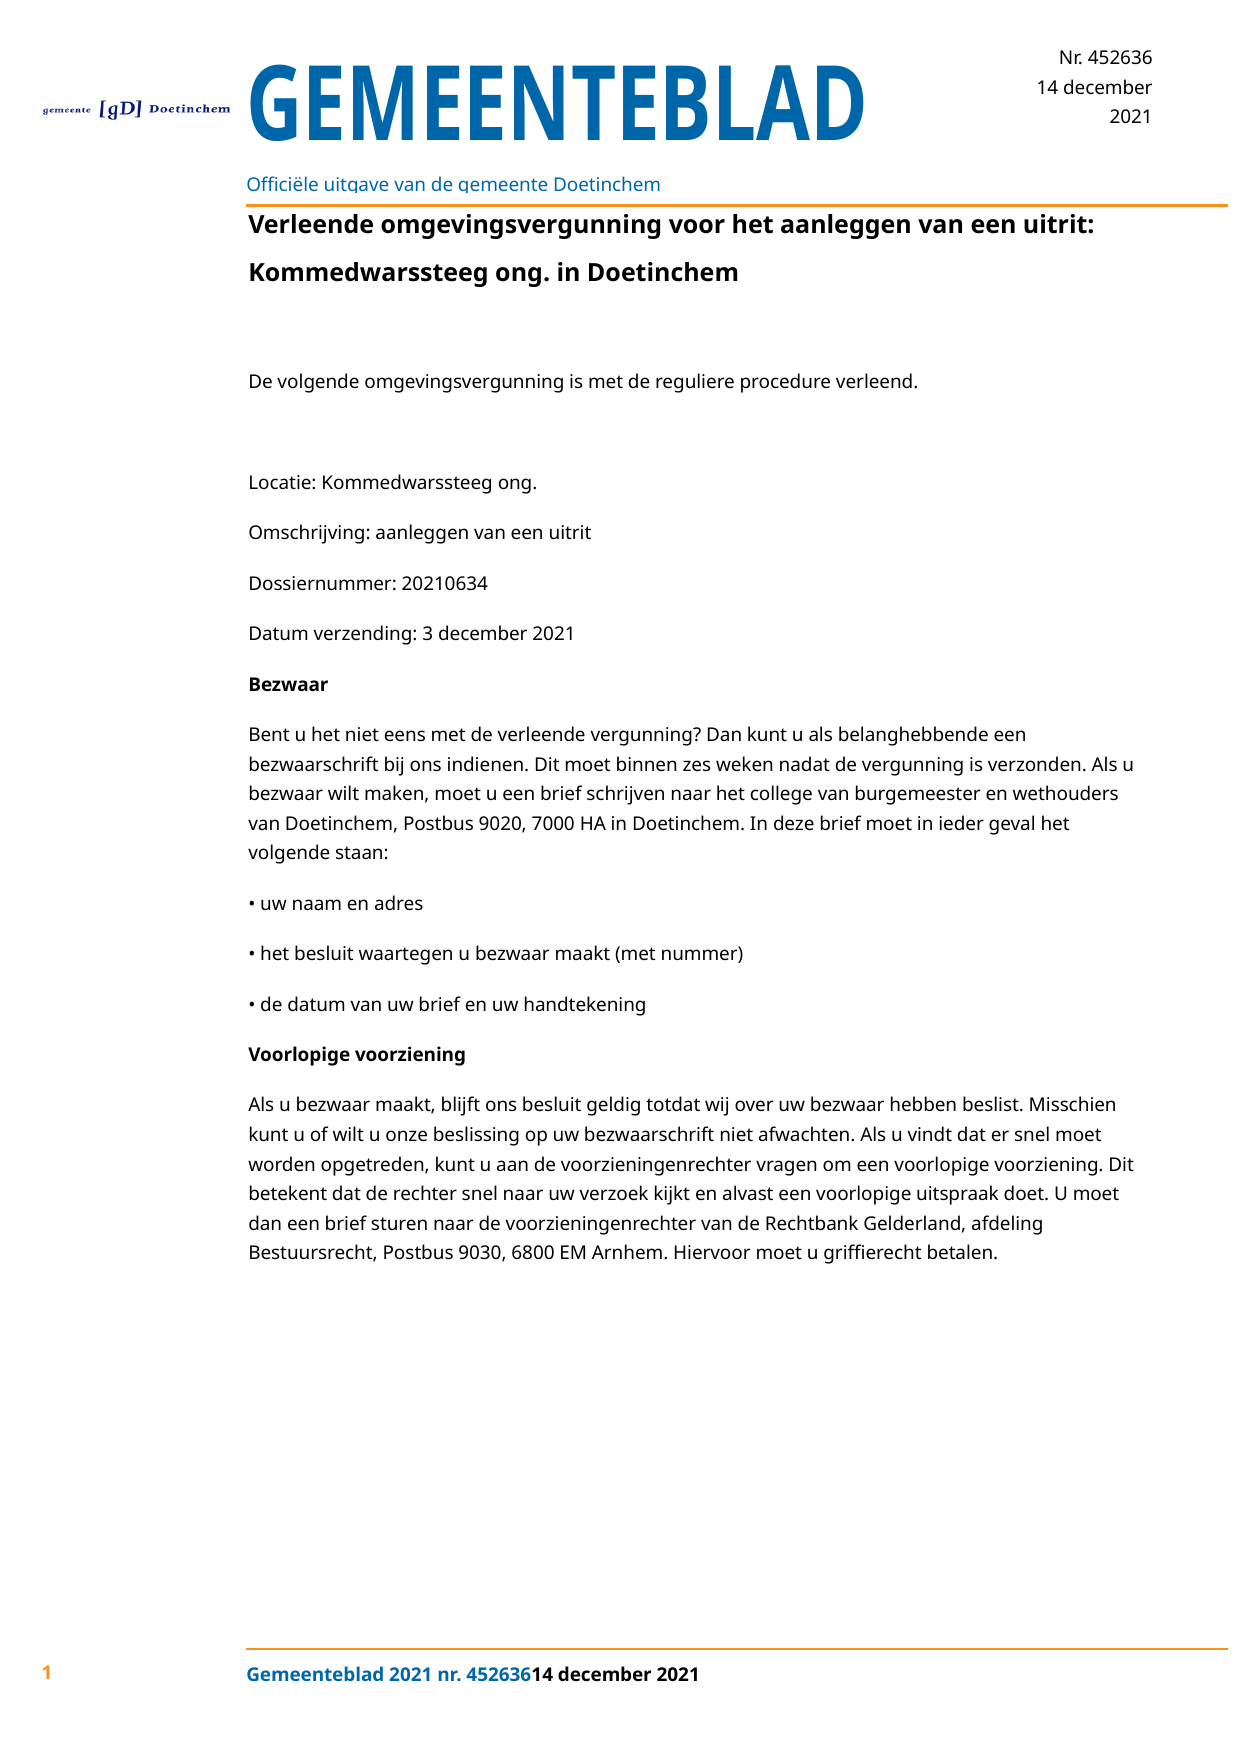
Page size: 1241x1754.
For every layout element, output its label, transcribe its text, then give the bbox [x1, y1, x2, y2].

text Omschrijving: aanleggen van een uitrit [248, 519, 1152, 545]
text Locatie: Kommedwarssteeg ong. [248, 469, 1152, 495]
text De volgende omgevingsvergunning is met de reguliere procedure verleend. [248, 368, 1152, 394]
text Als u bezwaar maakt, blijft ons besluit geldig totdat wij over uw bezwaar hebben beslist. Misschien kunt u of wilt u onze beslissing op uw bezwaarschrift niet afwachten. Als u vindt dat er snel moet worden opgetreden, kunt u aan de voorzieningenrechter vragen om een voorlopige voorziening. Dit betekent dat de rechter snel naar uw verzoek kijkt en alvast een voorlopige uitspraak doet. U moet dan een brief sturen naar de voorzieningenrechter van de Rechtbank Gelderland, afdeling Bestuursrecht, Postbus 9030, 6800 EM Arnhem. Hiervoor moet u griffierecht betalen. [248, 1092, 1152, 1265]
text Verleende omgevingsvergunning voor het aanleggen van een uitrit: Kommedwarssteeg ong. in Doetinchem [248, 207, 1152, 288]
text Bent u het niet eens met de verleende vergunning? Dan kunt u als belanghebbende een bezwaarschrift bij ons indienen. Dit moet binnen zes weken nadat de vergunning is verzonden. Als u bezwaar wilt maken, moet u een brief schrijven naar het college van burgemeester en wethouders van Doetinchem, Postbus 9020, 7000 HA in Doetinchem. In deze brief moet in ieder geval het volgende staan: [248, 721, 1152, 865]
text Bezwaar [248, 671, 1152, 697]
text Dossiernummer: 20210634 [248, 570, 1152, 596]
text Voorlopige voorziening [248, 1041, 1152, 1067]
text • uw naam en adres [248, 890, 1152, 916]
text • de datum van uw brief en uw handtekening [248, 991, 1152, 1017]
picture [41, 47, 231, 172]
text Datum verzending: 3 december 2021 [248, 620, 1152, 646]
text • het besluit waartegen u bezwaar maakt (met nummer) [248, 940, 1152, 966]
